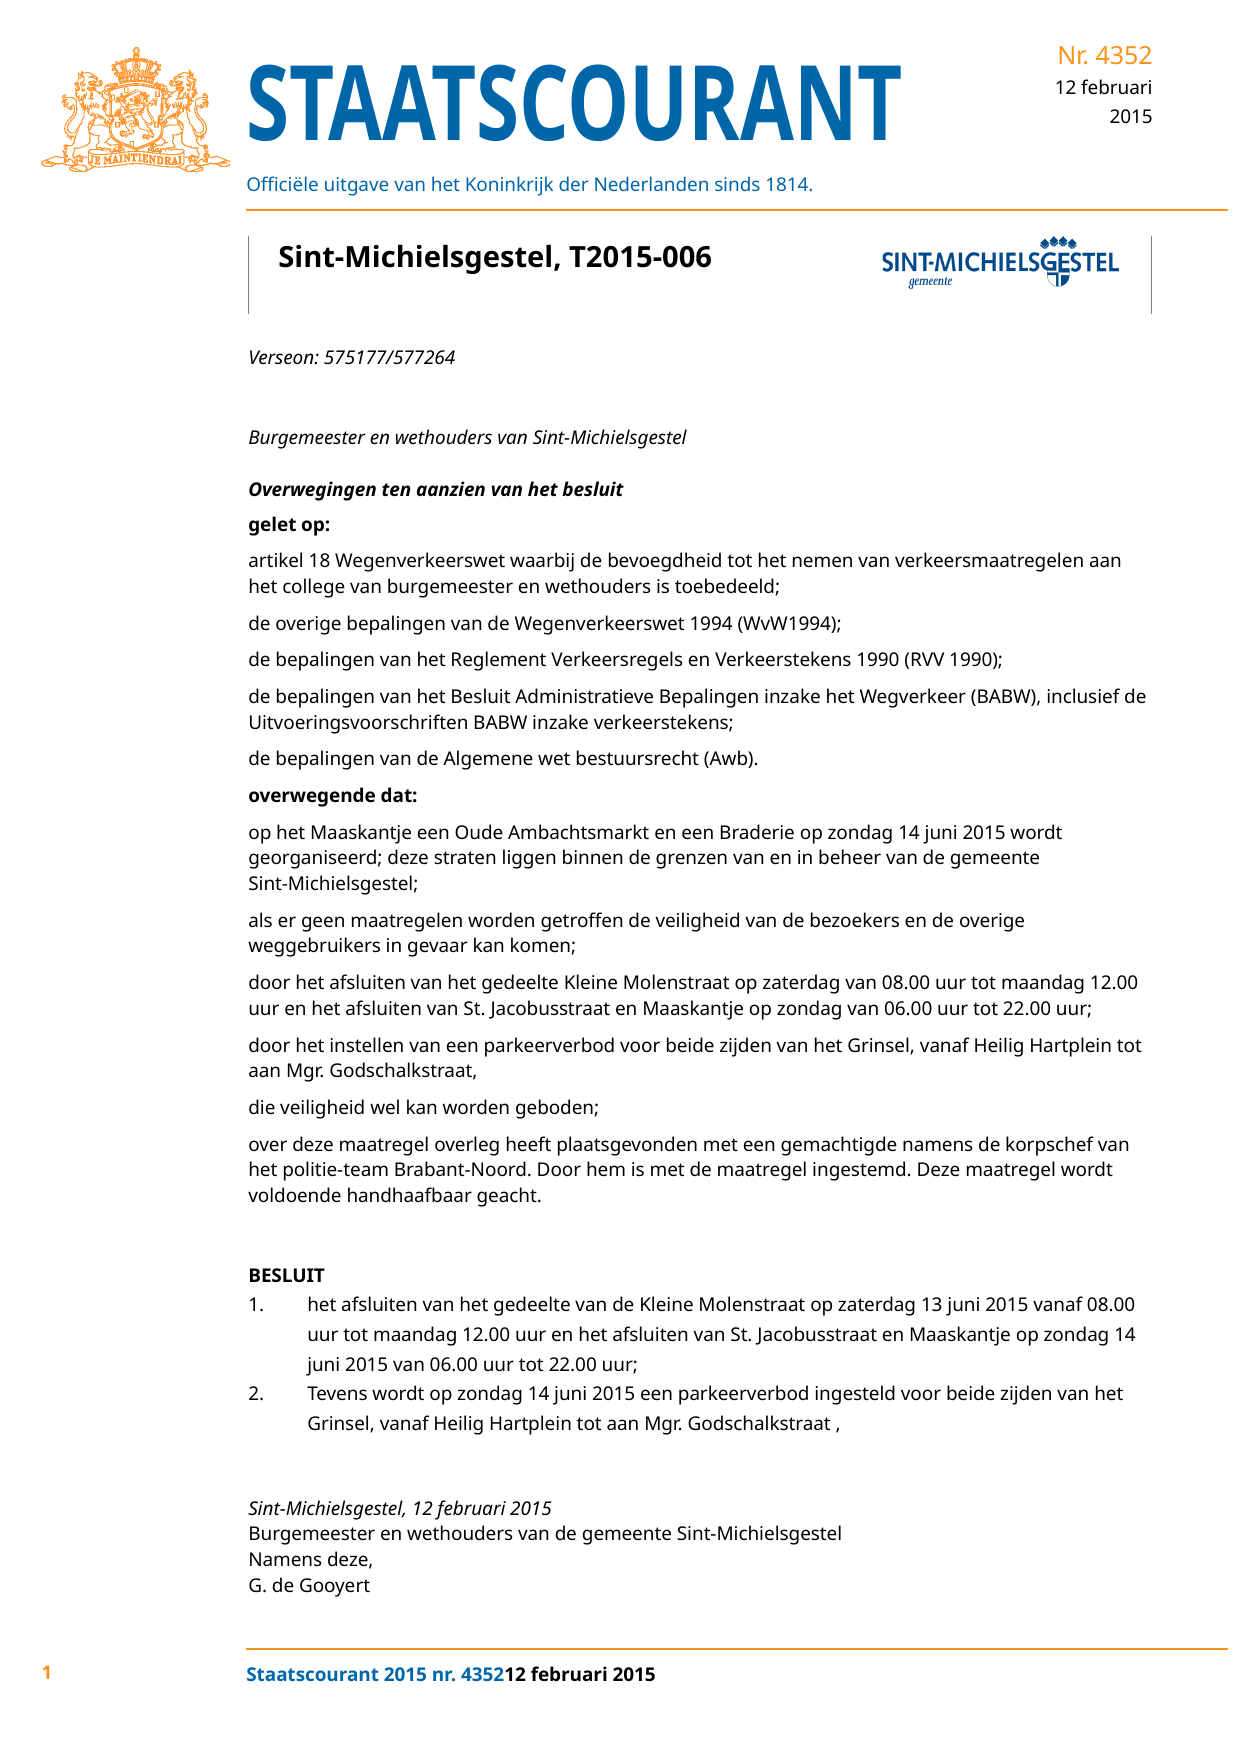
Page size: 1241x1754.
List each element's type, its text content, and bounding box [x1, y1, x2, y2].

text de bepalingen van de Algemene wet bestuursrecht (Awb). [248, 746, 1152, 771]
text Verseon: 575177/577264 [248, 344, 1152, 370]
text de bepalingen van het Besluit Administratieve Bepalingen inzake het Wegverkeer (BABW), inclusief de Uitvoeringsvoorschriften BABW inzake verkeerstekens; [248, 683, 1152, 734]
text door het instellen van een parkeerverbod voor beide zijden van het Grinsel, vanaf Heilig Hartplein tot aan Mgr. Godschalkstraat, [248, 1032, 1152, 1083]
picture [41, 47, 231, 172]
text BESLUIT [248, 1262, 1152, 1288]
picture [882, 236, 1119, 289]
list het afsluiten van het gedeelte van de Kleine Molenstraat op zaterdag 13 juni 2015 vanaf 08.00 uur tot maandag 12.00 uur en het afsluiten van St. Jacobusstraat en Maaskantje op zondag 14 juni 2015 van 06.00 uur tot 22.00 uur; [248, 1292, 1152, 1377]
table_header [850, 236, 1151, 314]
text de overige bepalingen van de Wegenverkeerswet 1994 (WvW1994); [248, 610, 1152, 636]
text die veiligheid wel kan worden geboden; [248, 1094, 1152, 1120]
text artikel 18 Wegenverkeerswet waarbij de bevoegdheid tot het nemen van verkeersmaatregelen aan het college van burgemeester en wethouders is toebedeeld; [248, 547, 1152, 599]
text overwegende dat: [248, 782, 1152, 808]
text de bepalingen van het Reglement Verkeersregels en Verkeerstekens 1990 (RVV 1990); [248, 646, 1152, 672]
text Overwegingen ten aanzien van het besluit [248, 477, 1152, 502]
text door het afsluiten van het gedeelte Kleine Molenstraat op zaterdag van 08.00 uur tot maandag 12.00 uur en het afsluiten van St. Jacobusstraat en Maaskantje op zondag van 06.00 uur tot 22.00 uur; [248, 969, 1152, 1021]
text Burgemeester en wethouders van Sint-Michielsgestel [248, 424, 1152, 449]
list Tevens wordt op zondag 14 juni 2015 een parkeerverbod ingesteld voor beide zijden van het Grinsel, vanaf Heilig Hartplein tot aan Mgr. Godschalkstraat , [248, 1380, 1152, 1436]
text Namens deze, [248, 1546, 1152, 1572]
text op het Maaskantje ­een Oude Ambachtsmarkt en een Braderie op zondag 14 juni 2015 wordt georganiseerd; deze straten liggen binnen de grenzen van en in beheer van de gemeente Sint‑Michielsgestel; [248, 819, 1152, 896]
table_header Sint-Michielsgestel, T2015-006 [249, 236, 850, 314]
text G. de Gooyert [248, 1572, 1152, 1598]
text over deze maatregel overleg heeft plaatsgevonden met een gemachtigde namens de korpschef van het politie-team Brabant-Noord. Door hem is met de maatregel ingestemd. Deze maatregel wordt voldoende handhaafbaar geacht. [248, 1131, 1152, 1208]
text Burgemeester en wethouders van de gemeente Sint-Michielsgestel [248, 1521, 1152, 1546]
text als er geen maatregelen worden getroffen de veiligheid van de bezoekers en de overige weggebruikers in gevaar kan komen; [248, 907, 1152, 958]
text Sint-Michielsgestel, 12 februari 2015 [248, 1495, 1152, 1521]
text gelet op: [248, 511, 1152, 536]
